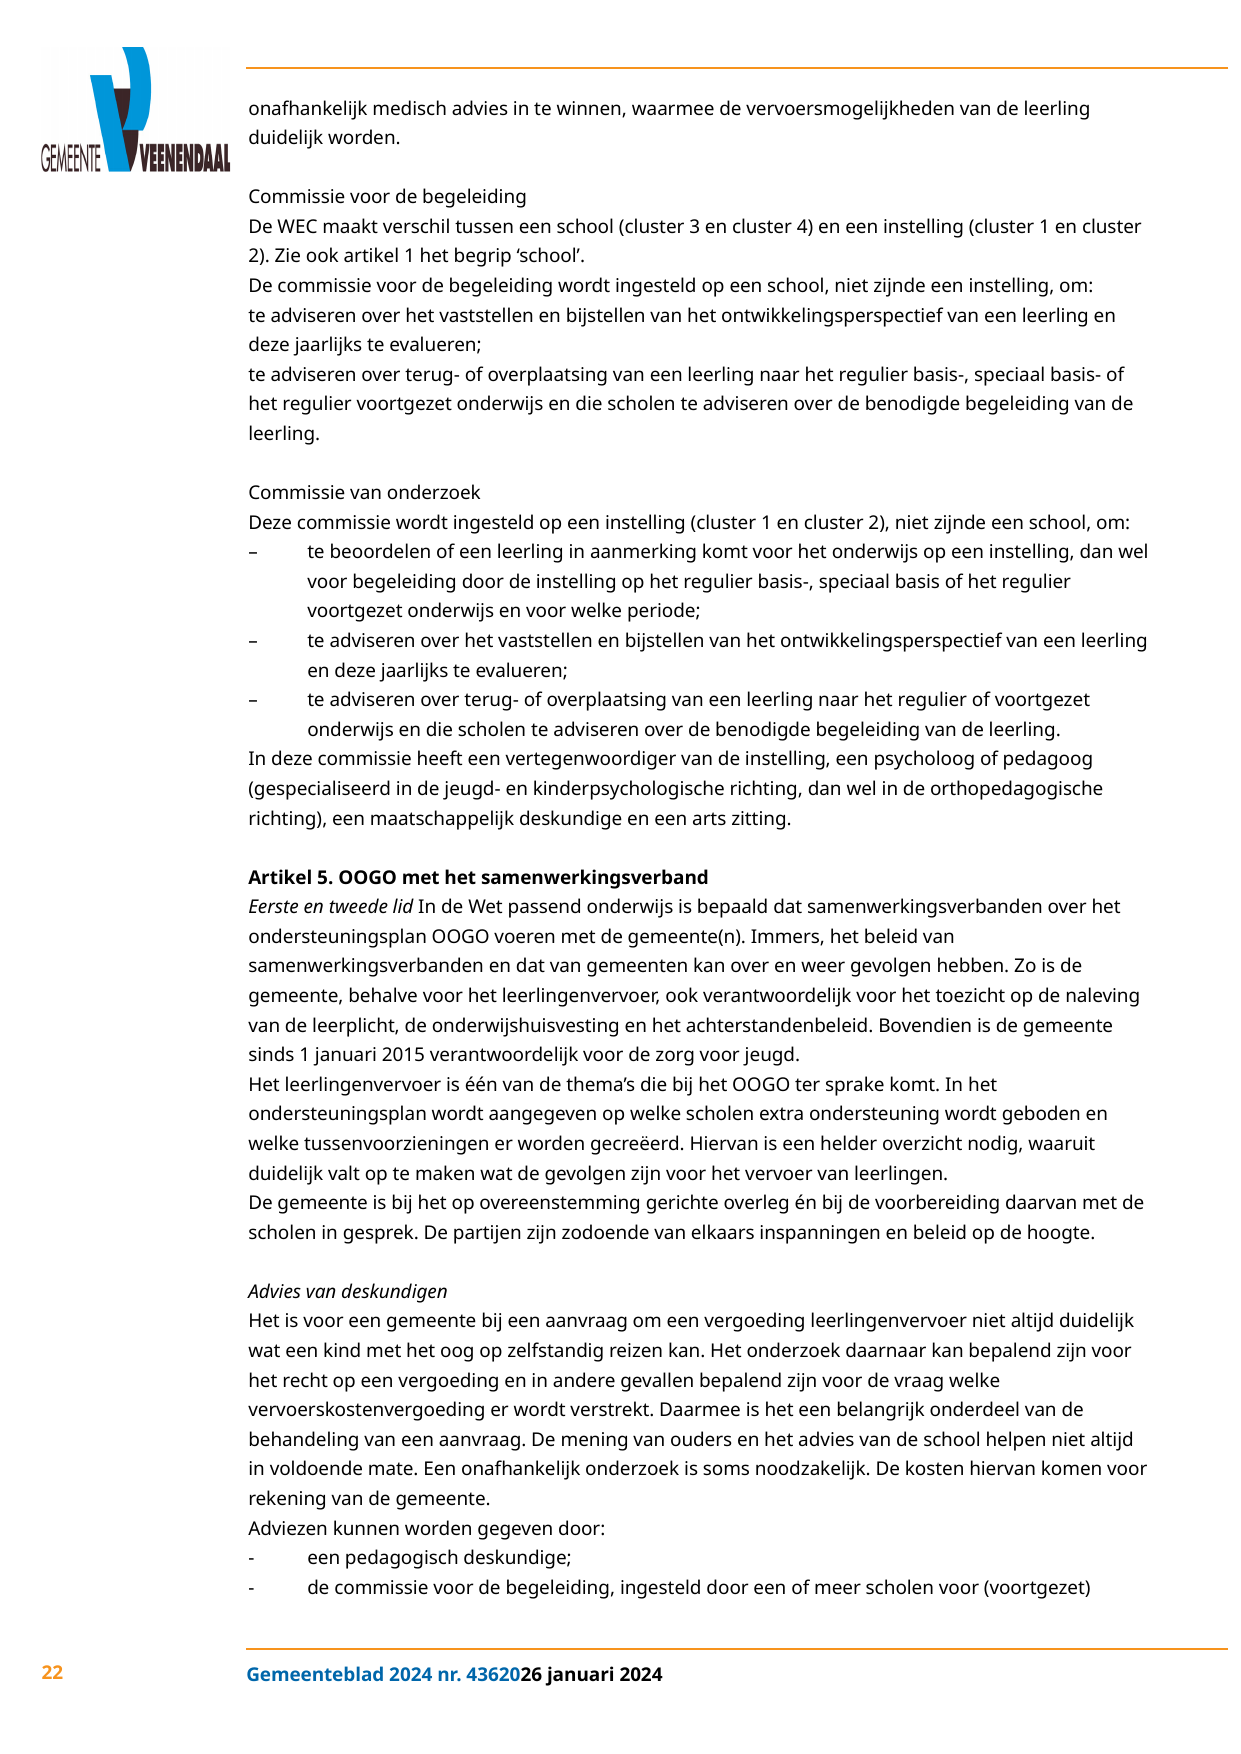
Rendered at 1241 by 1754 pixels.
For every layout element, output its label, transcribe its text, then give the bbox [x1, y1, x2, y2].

text Het leerlingenvervoer is één van de thema’s die bij het OOGO ter sprake komt. In het ondersteuningsplan wordt aangegeven op welke scholen extra ondersteuning wordt geboden en welke tussenvoorzieningen er worden gecreëerd. Hiervan is een helder overzicht nodig, waaruit duidelijk valt op te maken wat de gevolgen zijn voor het vervoer van leerlingen. [248, 1071, 1152, 1186]
text Commissie voor de begeleiding [248, 183, 1152, 209]
picture [123, 47, 231, 172]
text De gemeente is bij het op overeenstemming gerichte overleg én bij de voorbereiding daarvan met de scholen in gesprek. De partijen zijn zodoende van elkaars inspanningen en beleid op de hoogte. [248, 1189, 1152, 1245]
text Deze commissie wordt ingesteld op een instelling (cluster 1 en cluster 2), niet zijnde een school, om: [248, 509, 1152, 535]
list de commissie voor de begeleiding, ingesteld door een of meer scholen voor (voortgezet) [248, 1574, 1152, 1600]
list te adviseren over het vaststellen en bijstellen van het ontwikkelingsperspectief van een leerling en deze jaarlijks te evalueren; [248, 627, 1152, 683]
text te adviseren over het vaststellen en bijstellen van het ontwikkelingsperspectief van een leerling en deze jaarlijks te evalueren; [248, 302, 1152, 357]
text De commissie voor de begeleiding wordt ingesteld op een school, niet zijnde een instelling, om: [248, 272, 1152, 298]
text onafhankelijk medisch advies in te winnen, waarmee de vervoersmogelijkheden van de leerling duidelijk worden. [248, 95, 1152, 150]
list te adviseren over terug- of overplaatsing van een leerling naar het regulier of voortgezet onderwijs en die scholen te adviseren over de benodigde begeleiding van de leerling. [248, 686, 1152, 742]
text Adviezen kunnen worden gegeven door: [248, 1515, 1152, 1541]
text Artikel 5. OOGO met het samenwerkingsverband [248, 864, 1152, 890]
text te adviseren over terug- of overplaatsing van een leerling naar het regulier basis-, speciaal basis- of het regulier voortgezet onderwijs en die scholen te adviseren over de benodigde begeleiding van de leerling. [248, 361, 1152, 446]
text Het is voor een gemeente bij een aanvraag om een vergoeding leerlingenvervoer niet altijd duidelijk wat een kind met het oog op zelfstandig reizen kan. Het onderzoek daarnaar kan bepalend zijn voor het recht op een vergoeding en in andere gevallen bepalend zijn voor de vraag welke vervoerskostenvergoeding er wordt verstrekt. Daarmee is het een belangrijk onderdeel van de behandeling van een aanvraag. De mening van ouders en het advies van de school helpen niet altijd in voldoende mate. Een onafhankelijk onderzoek is soms noodzakelijk. De kosten hiervan komen voor rekening van de gemeente. [248, 1308, 1152, 1511]
list te beoordelen of een leerling in aanmerking komt voor het onderwijs op een instelling, dan wel voor begeleiding door de instelling op het regulier basis-, speciaal basis of het regulier voortgezet onderwijs en voor welke periode; [248, 538, 1152, 623]
text Advies van deskundigen [248, 1278, 1152, 1304]
text Commissie van onderzoek [248, 479, 1152, 505]
text Eerste en tweede lid In de Wet passend onderwijs is bepaald dat samenwerkingsverbanden over het ondersteuningsplan OOGO voeren met de gemeente(n). Immers, het beleid van samenwerkingsverbanden en dat van gemeenten kan over en weer gevolgen hebben. Zo is de gemeente, behalve voor het leerlingenvervoer, ook verantwoordelijk voor het toezicht op de naleving van de leerplicht, de onderwijshuisvesting en het achterstandenbeleid. Bovendien is de gemeente sinds 1 januari 2015 verantwoordelijk voor de zorg voor jeugd. [248, 893, 1152, 1067]
picture [41, 47, 130, 172]
text De WEC maakt verschil tussen een school (cluster 3 en cluster 4) en een instelling (cluster 1 en cluster 2). Zie ook artikel 1 het begrip ‘school’. [248, 213, 1152, 268]
text In deze commissie heeft een vertegenwoordiger van de instelling, een psycholoog of pedagoog (gespecialiseerd in de jeugd- en kinderpsychologische richting, dan wel in de orthopedagogische richting), een maatschappelijk deskundige en een arts zitting. [248, 746, 1152, 831]
list een pedagogisch deskundige; [248, 1544, 1152, 1570]
